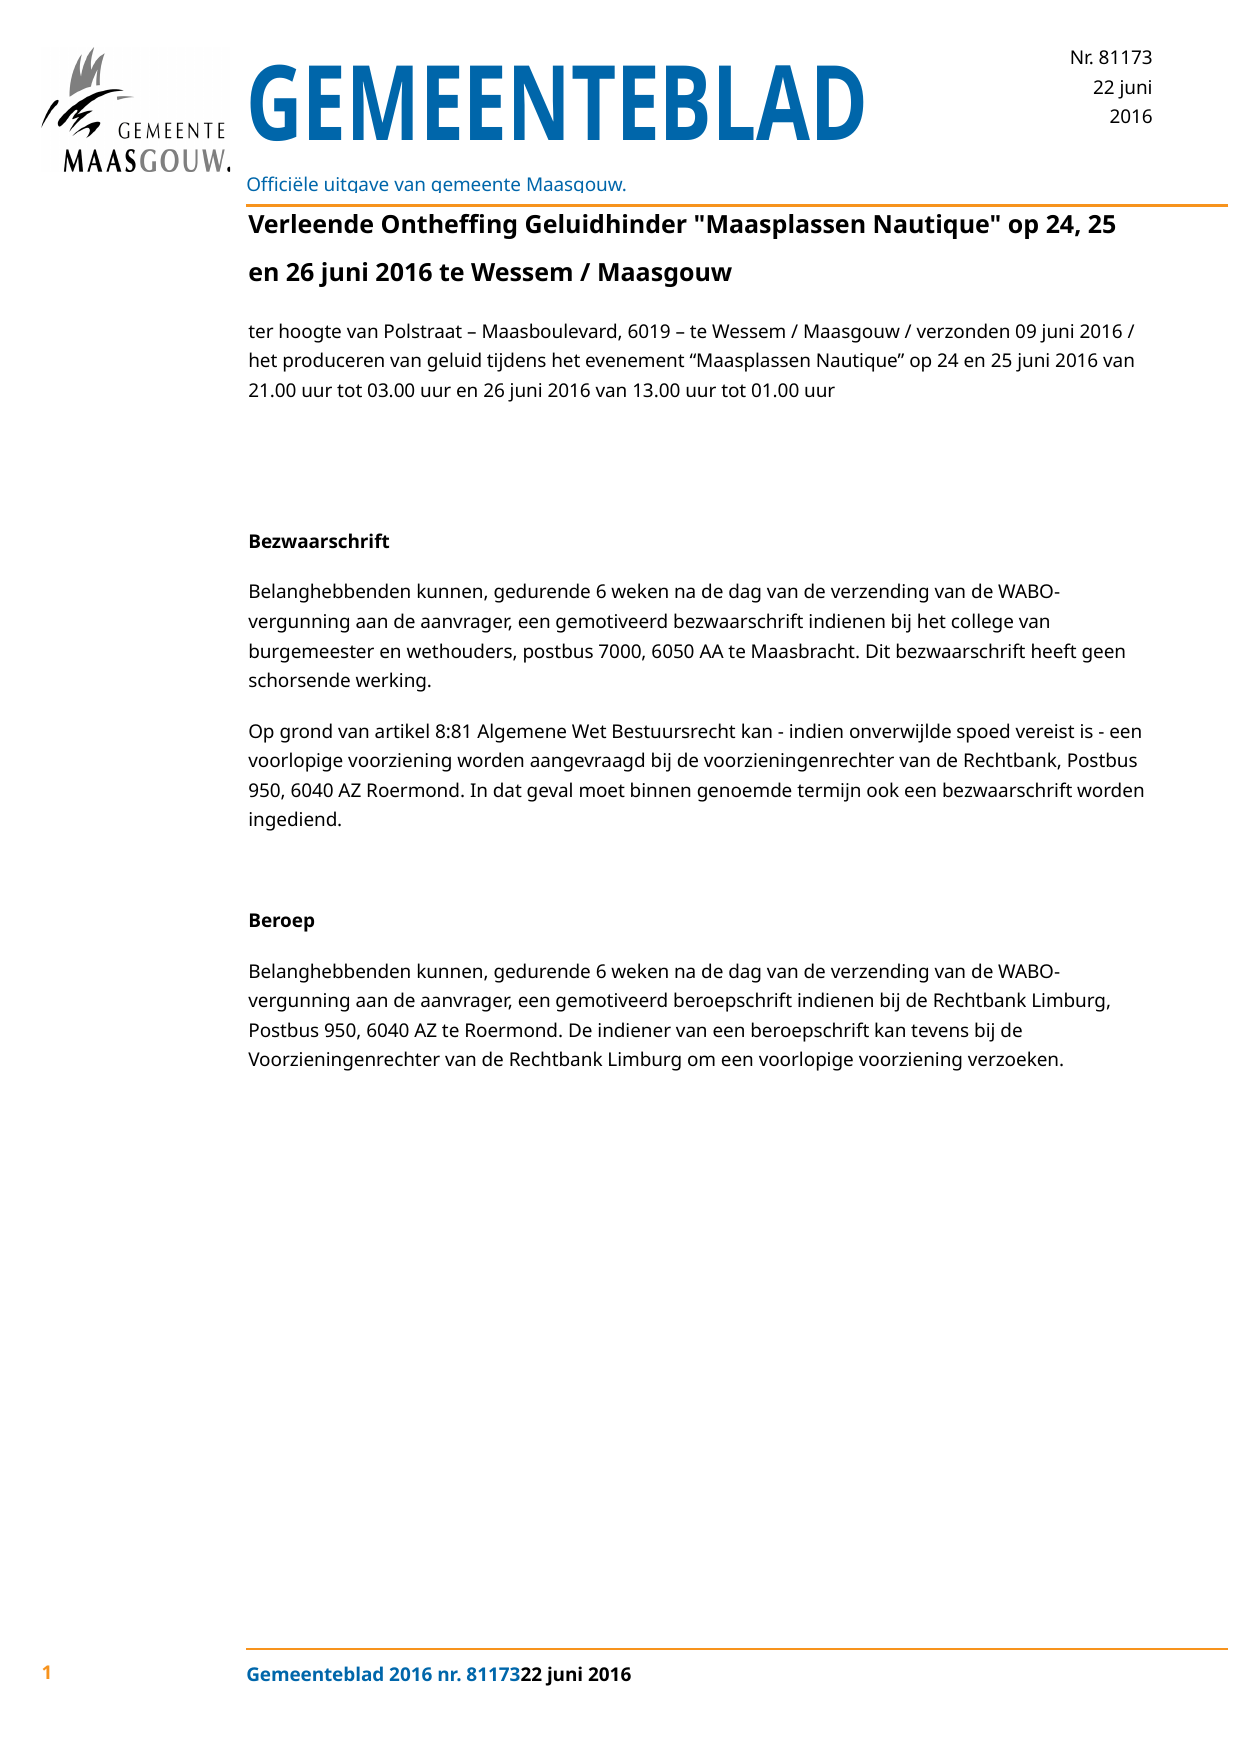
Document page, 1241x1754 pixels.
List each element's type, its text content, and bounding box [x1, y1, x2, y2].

text Verleende Ontheffing Geluidhinder "Maasplassen Nautique" op 24, 25 en 26 juni 2016 te Wessem / Maasgouw [248, 207, 1152, 288]
text ter hoogte van Polstraat – Maasboulevard, 6019 – te Wessem / Maasgouw / verzonden 09 juni 2016 / het produceren van geluid tijdens het evenement “Maasplassen Nautique” op 24 en 25 juni 2016 van 21.00 uur tot 03.00 uur en 26 juni 2016 van 13.00 uur tot 01.00 uur [248, 318, 1152, 403]
text Belanghebbenden kunnen, gedurende 6 weken na de dag van de verzending van de WABO-vergunning aan de aanvrager, een gemotiveerd bezwaarschrift indienen bij het college van burgemeester en wethouders, postbus 7000, 6050 AA te Maasbracht. Dit bezwaarschrift heeft geen schorsende werking. [248, 579, 1152, 693]
text Beroep [248, 907, 1152, 933]
text Bezwaarschrift [248, 528, 1152, 554]
text Belanghebbenden kunnen, gedurende 6 weken na de dag van de verzending van de WABO-vergunning aan de aanvrager, een gemotiveerd beroepschrift indienen bij de Rechtbank Limburg, Postbus 950, 6040 AZ te Roermond. De indiener van een beroepschrift kan tevens bij de Voorzieningenrechter van de Rechtbank Limburg om een voorlopige voorziening verzoeken. [248, 958, 1152, 1072]
text Op grond van artikel 8:81 Algemene Wet Bestuursrecht kan - indien onverwijlde spoed vereist is - een voorlopige voorziening worden aangevraagd bij de voorzieningenrechter van de Rechtbank, Postbus 950, 6040 AZ Roermond. In dat geval moet binnen genoemde termijn ook een bezwaarschrift worden ingediend. [248, 718, 1152, 832]
picture [41, 47, 231, 172]
